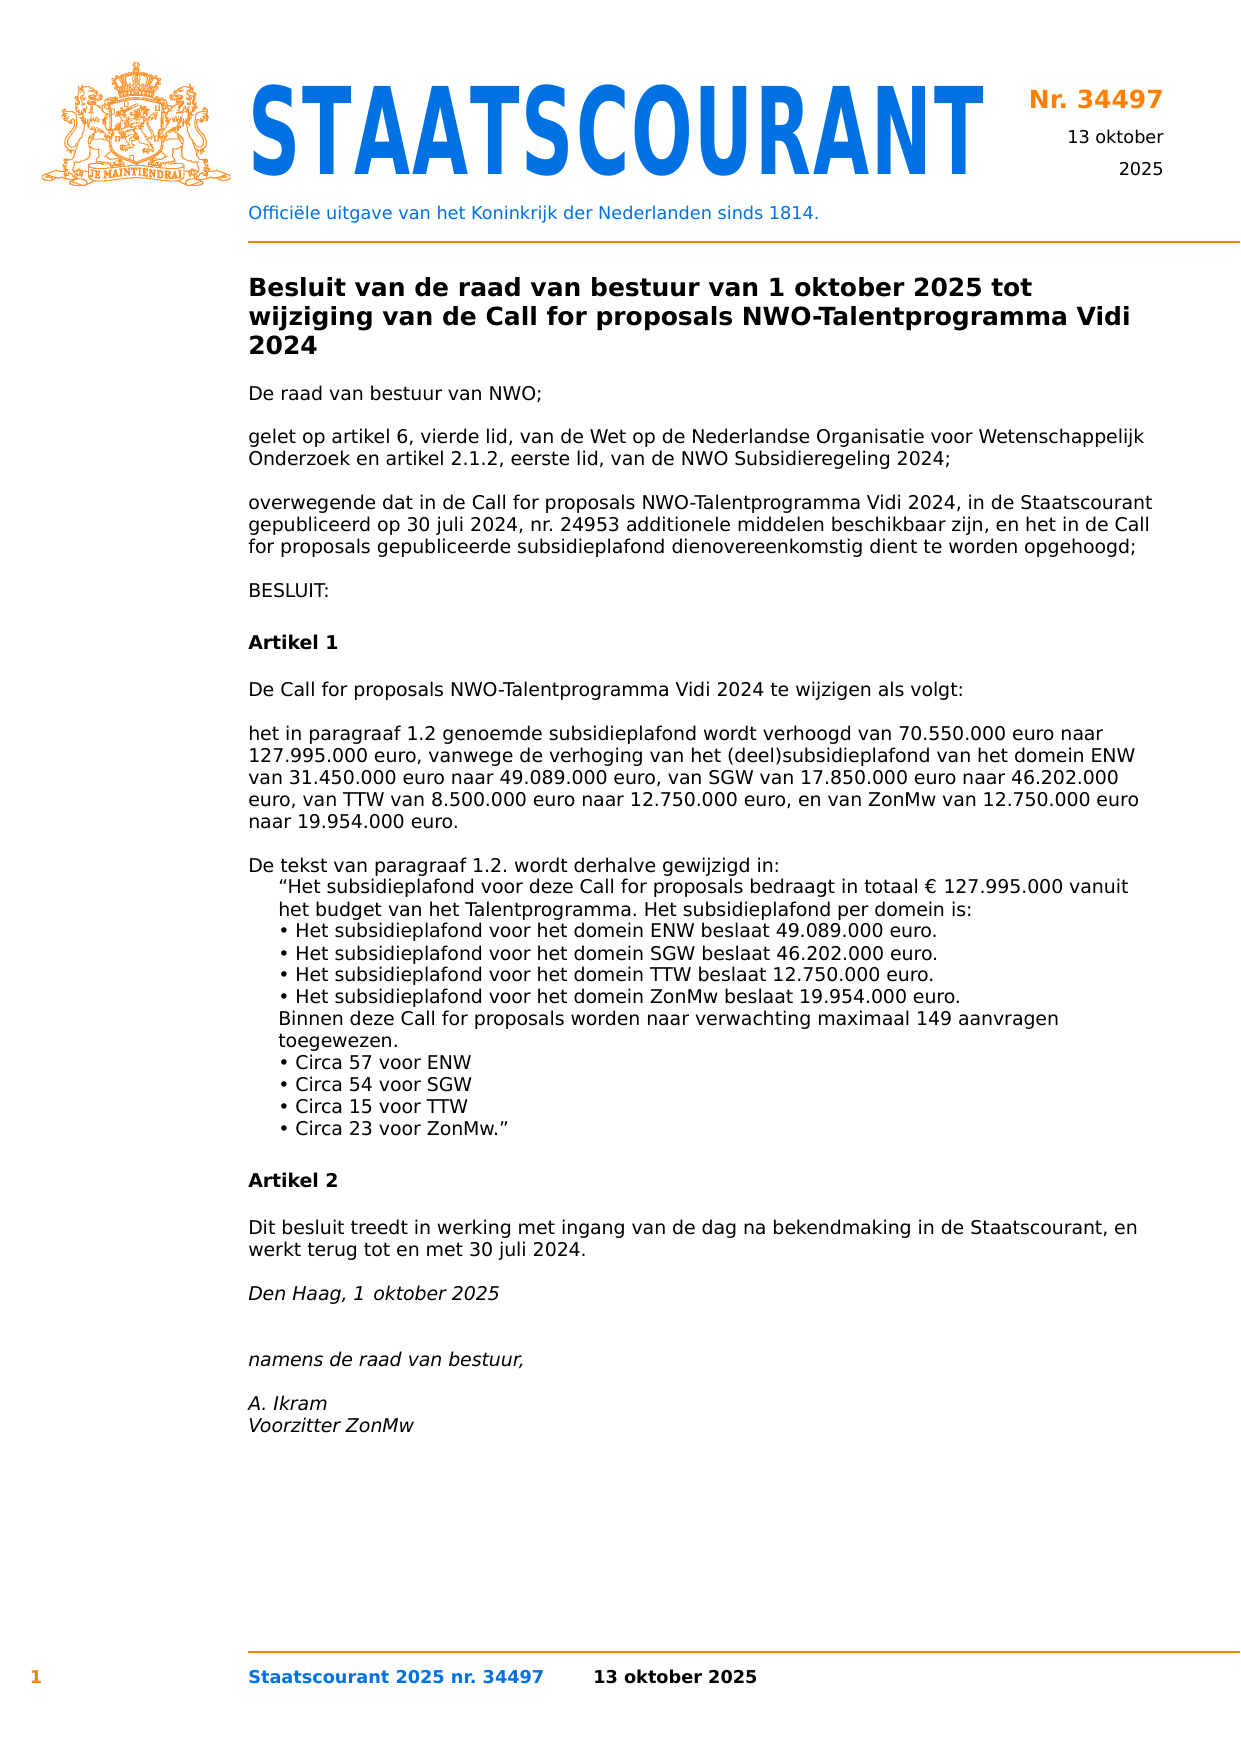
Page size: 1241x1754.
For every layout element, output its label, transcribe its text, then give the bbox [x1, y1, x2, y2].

text • Het subsidieplafond voor het domein ZonMw beslaat 19.954.000 euro. [278, 986, 1163, 1008]
table_cell Officiële uitgave van het Koninkrijk der Nederlanden sinds 1814. [248, 203, 1240, 241]
subtitle Artikel 1 [248, 632, 1163, 654]
text “Het subsidieplafond voor deze Call for proposals bedraagt in totaal € 127.995.000 vanuit het budget van het Talentprogramma. Het subsidieplafond per domein is: [278, 876, 1163, 920]
table_header STAATSCOURANT [248, 62, 998, 203]
text De tekst van paragraaf 1.2. wordt derhalve gewijzigd in: [248, 854, 1163, 876]
table_cell 2025 [998, 153, 1240, 203]
text • Het subsidieplafond voor het domein SGW beslaat 46.202.000 euro. [278, 942, 1163, 964]
text het in paragraaf 1.2 genoemde subsidieplafond wordt verhoogd van 70.550.000 euro naar 127.995.000 euro, vanwege de verhoging van het (deel)subsidieplafond van het domein ENW van 31.450.000 euro naar 49.089.000 euro, van SGW van 17.850.000 euro naar 46.202.000 euro, van TTW van 8.500.000 euro naar 12.750.000 euro, en van ZonMw van 12.750.000 euro naar 19.954.000 euro. [248, 723, 1163, 833]
text Dit besluit treedt in werking met ingang van de dag na bekendmaking in de Staatscourant, en werkt terug tot en met 30 juli 2024. [248, 1217, 1163, 1261]
text • Circa 54 voor SGW [278, 1074, 1163, 1096]
table_header [25, 62, 248, 241]
text De raad van bestuur van NWO; [248, 382, 1163, 404]
text Den Haag, 1 oktober 2025 [248, 1283, 1163, 1305]
text • Circa 23 voor ZonMw.” [278, 1118, 1163, 1140]
text overwegende dat in de Call for proposals NWO-Talentprogramma Vidi 2024, in de Staatscourant gepubliceerd op 30 juli 2024, nr. 24953 additionele middelen beschikbaar zijn, en het in de Call for proposals gepubliceerde subsidieplafond dienovereenkomstig dient te worden opgehoogd; [248, 492, 1163, 558]
subtitle Artikel 2 [248, 1170, 1163, 1192]
picture [41, 62, 231, 186]
table_cell 13 oktober [998, 121, 1240, 153]
text Binnen deze Call for proposals worden naar verwachting maximaal 149 aanvragen toegewezen. [278, 1008, 1163, 1052]
table_header Nr. 34497 [998, 62, 1240, 121]
text De Call for proposals NWO-Talentprogramma Vidi 2024 te wijzigen als volgt: [248, 679, 1163, 701]
text • Circa 15 voor TTW [278, 1096, 1163, 1118]
text BESLUIT: [248, 580, 1163, 602]
text • Het subsidieplafond voor het domein TTW beslaat 12.750.000 euro. [278, 964, 1163, 986]
text gelet op artikel 6, vierde lid, van de Wet op de Nederlandse Organisatie voor Wetenschappelijk Onderzoek en artikel 2.1.2, eerste lid, van de NWO Subsidieregeling 2024; [248, 426, 1163, 470]
text namens de raad van bestuur, A. Ikram Voorzitter ZonMw [248, 1327, 1163, 1437]
text • Circa 57 voor ENW [278, 1052, 1163, 1074]
text • Het subsidieplafond voor het domein ENW beslaat 49.089.000 euro. [278, 920, 1163, 942]
subtitle Besluit van de raad van bestuur van 1 oktober 2025 tot wijziging van de Call for proposals NWO-Talentprogramma Vidi 2024 [248, 273, 1163, 361]
